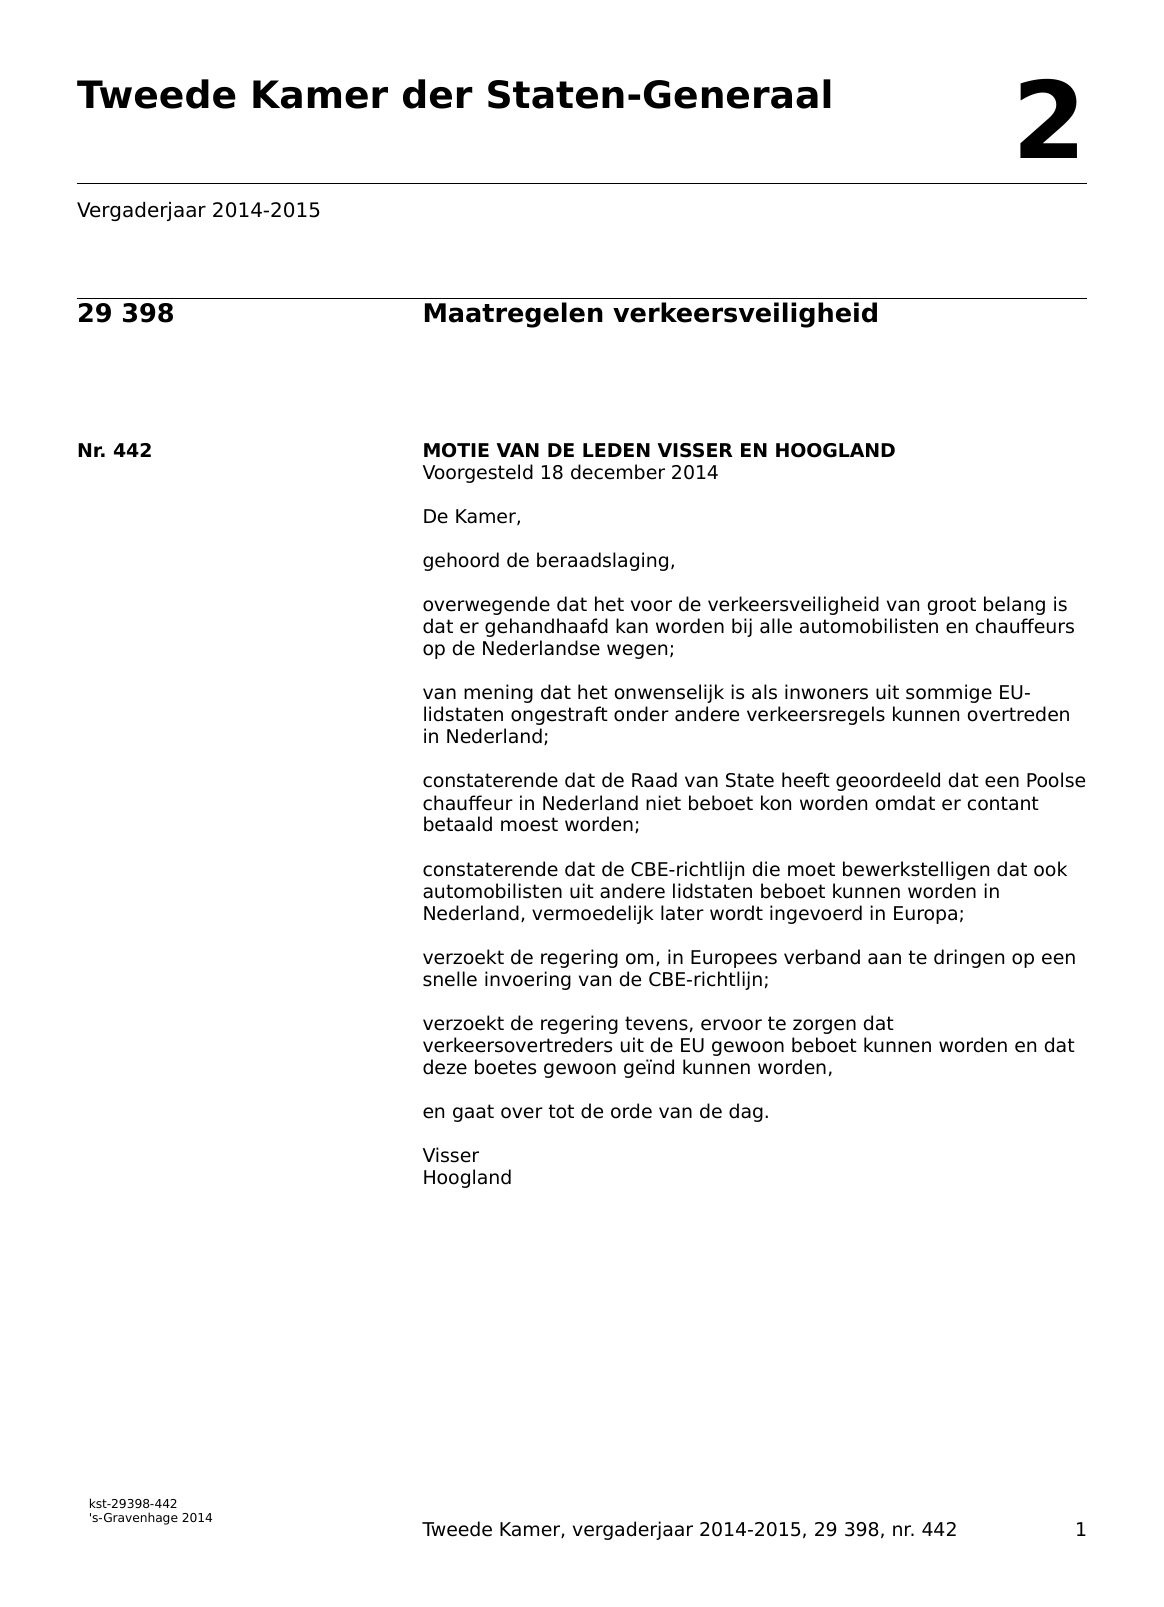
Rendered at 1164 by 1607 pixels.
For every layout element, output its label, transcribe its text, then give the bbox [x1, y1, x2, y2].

subtitle 29 398 Maatregelen verkeersveiligheid [77, 299, 1087, 329]
text van mening dat het onwenselijk is als inwoners uit sommige EU-lidstaten ongestraft onder andere verkeersregels kunnen overtreden in Nederland; [422, 682, 1087, 748]
text constaterende dat de CBE-richtlijn die moet bewerkstelligen dat ook automobilisten uit andere lidstaten beboet kunnen worden in Nederland, vermoedelijk later wordt ingevoerd in Europa; [422, 858, 1087, 924]
text en gaat over tot de orde van de dag. [422, 1101, 1087, 1123]
table_header Tweede Kamer der Staten-Generaal [77, 59, 886, 183]
text verzoekt de regering tevens, ervoor te zorgen dat verkeersovertreders uit de EU gewoon beboet kunnen worden en dat deze boetes gewoon geïnd kunnen worden, [422, 1013, 1087, 1079]
text gehoord de beraadslaging, [422, 550, 1087, 572]
text Hoogland [422, 1167, 1087, 1189]
table_cell Vergaderjaar 2014-2015 [77, 184, 1087, 298]
text De Kamer, [422, 506, 1087, 528]
text Visser [422, 1145, 1087, 1167]
text constaterende dat de Raad van State heeft geoordeeld dat een Poolse chauffeur in Nederland niet beboet kon worden omdat er contant betaald moest worden; [422, 770, 1087, 836]
text overwegende dat het voor de verkeersveiligheid van groot belang is dat er gehandhaafd kan worden bij alle automobilisten en chauffeurs op de Nederlandse wegen; [422, 594, 1087, 660]
table_header 2 [886, 59, 1087, 183]
text Voorgesteld 18 december 2014 [422, 462, 1087, 484]
text verzoekt de regering om, in Europees verband aan te dringen op een snelle invoering van de CBE-richtlijn; [422, 947, 1087, 991]
text kst-29398-442 [88, 1497, 323, 1511]
subtitle Nr. 442 MOTIE VAN DE LEDEN VISSER EN HOOGLAND [77, 440, 1087, 462]
text 's-Gravenhage 2014 [88, 1511, 323, 1525]
